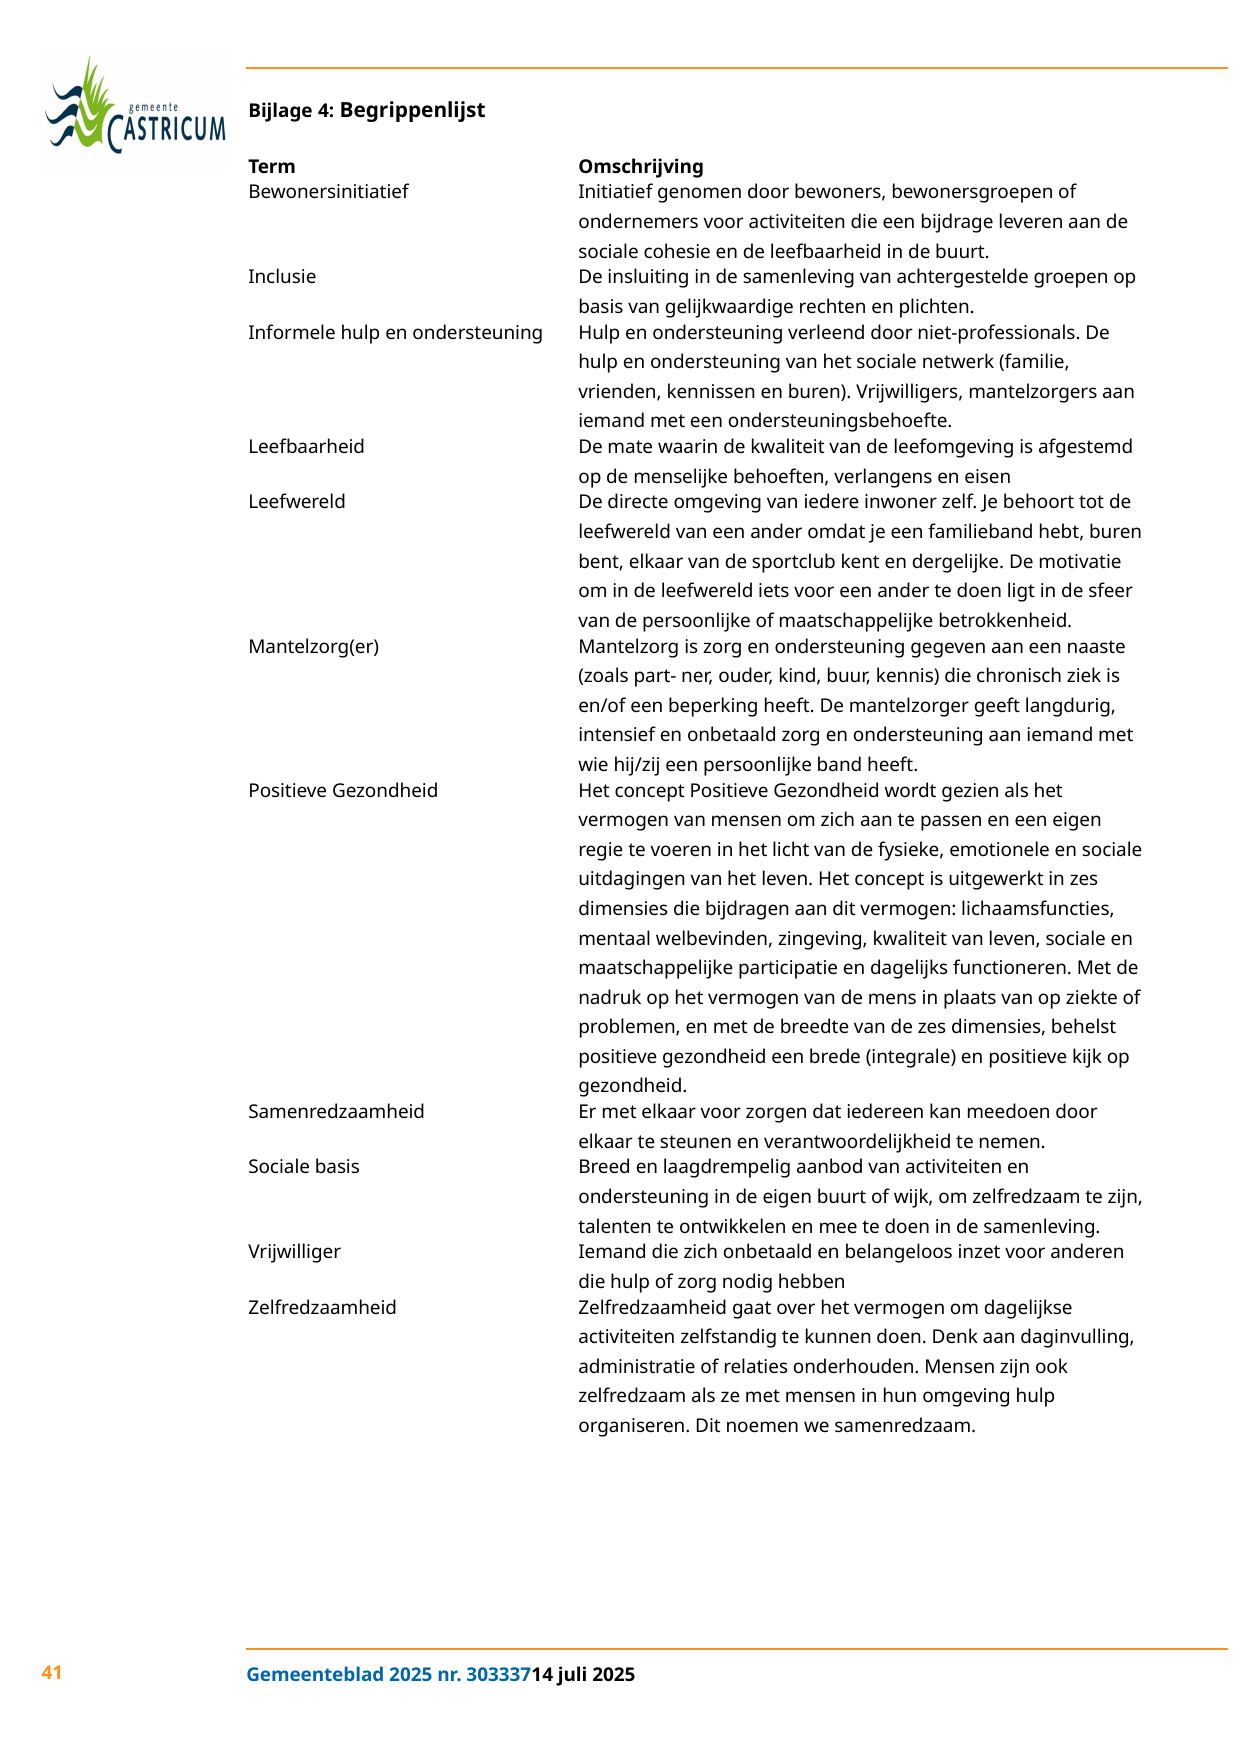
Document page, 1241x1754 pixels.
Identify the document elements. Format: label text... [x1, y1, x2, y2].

table_cell Leefwereld [248, 489, 578, 633]
table_cell Hulp en ondersteuning verleend door niet-professionals. De hulp en ondersteuning van het sociale netwerk (familie, vrienden, kennissen en buren). Vrijwilligers, mantelzorgers aan iemand met een ondersteuningsbehoefte. [578, 319, 1152, 433]
table_cell Zelfredzaamheid gaat over het vermogen om dagelijkse activiteiten zelfstandig te kunnen doen. Denk aan daginvulling, administratie of relaties onderhouden. Mensen zijn ook zelfredzaam als ze met mensen in hun omgeving hulp organiseren. Dit noemen we samenredzaam. [578, 1294, 1152, 1438]
table_cell Samenredzaamheid [248, 1099, 578, 1154]
table_cell Bewonersinitiatief [248, 179, 578, 264]
table_header Term [248, 153, 578, 179]
table_cell Vrijwilliger [248, 1239, 578, 1294]
table_cell Informele hulp en ondersteuning [248, 319, 578, 433]
table_cell De insluiting in de samenleving van achtergestelde groepen op basis van gelijkwaardige rechten en plichten. [578, 264, 1152, 319]
table_header Omschrijving [578, 153, 1152, 179]
table_cell Sociale basis [248, 1154, 578, 1239]
table_cell Leefbaarheid [248, 434, 578, 489]
table_cell Mantelzorg is zorg en ondersteuning gegeven aan een naaste (zoals part- ner, ouder, kind, buur, kennis) die chronisch ziek is en/of een beperking heeft. De mantelzorger geeft langdurig, intensief en onbetaald zorg en ondersteuning aan iemand met wie hij/zij een persoonlijke band heeft. [578, 633, 1152, 777]
table_cell De mate waarin de kwaliteit van de leefomgeving is afgestemd op de menselijke behoeften, verlangens en eisen [578, 434, 1152, 489]
table_cell Zelfredzaamheid [248, 1294, 578, 1438]
table_cell Initiatief genomen door bewoners, bewonersgroepen of ondernemers voor activiteiten die een bijdrage leveren aan de sociale cohesie en de leefbaarheid in de buurt. [578, 179, 1152, 264]
text Bijlage 4: Begrippenlijst [248, 95, 1152, 123]
table_cell Inclusie [248, 264, 578, 319]
table_cell Breed en laagdrempelig aanbod van activiteiten en ondersteuning in de eigen buurt of wijk, om zelfredzaam te zijn, talenten te ontwikkelen en mee te doen in de samenleving. [578, 1154, 1152, 1239]
picture [41, 47, 231, 172]
table_cell Mantelzorg(er) [248, 633, 578, 777]
table_cell Positieve Gezondheid [248, 777, 578, 1098]
table_cell Iemand die zich onbetaald en belangeloos inzet voor anderen die hulp of zorg nodig hebben [578, 1239, 1152, 1294]
table_cell Er met elkaar voor zorgen dat iedereen kan meedoen door elkaar te steunen en verantwoordelijkheid te nemen. [578, 1099, 1152, 1154]
table_cell De directe omgeving van iedere inwoner zelf. Je behoort tot de leefwereld van een ander omdat je een familieband hebt, buren bent, elkaar van de sportclub kent en dergelijke. De motivatie om in de leefwereld iets voor een ander te doen ligt in de sfeer van de persoonlijke of maatschappelijke betrokkenheid. [578, 489, 1152, 633]
table_cell Het concept Positieve Gezondheid wordt gezien als het vermogen van mensen om zich aan te passen en een eigen regie te voeren in het licht van de fysieke, emotionele en sociale uitdagingen van het leven. Het concept is uitgewerkt in zes dimensies die bijdragen aan dit vermogen: lichaamsfuncties, mentaal welbevinden, zingeving, kwaliteit van leven, sociale en maatschappelijke participatie en dagelijks functioneren. Met de nadruk op het vermogen van de mens in plaats van op ziekte of problemen, en met de breedte van de zes dimensies, behelst positieve gezondheid een brede (integrale) en positieve kijk op gezondheid. [578, 777, 1152, 1098]
